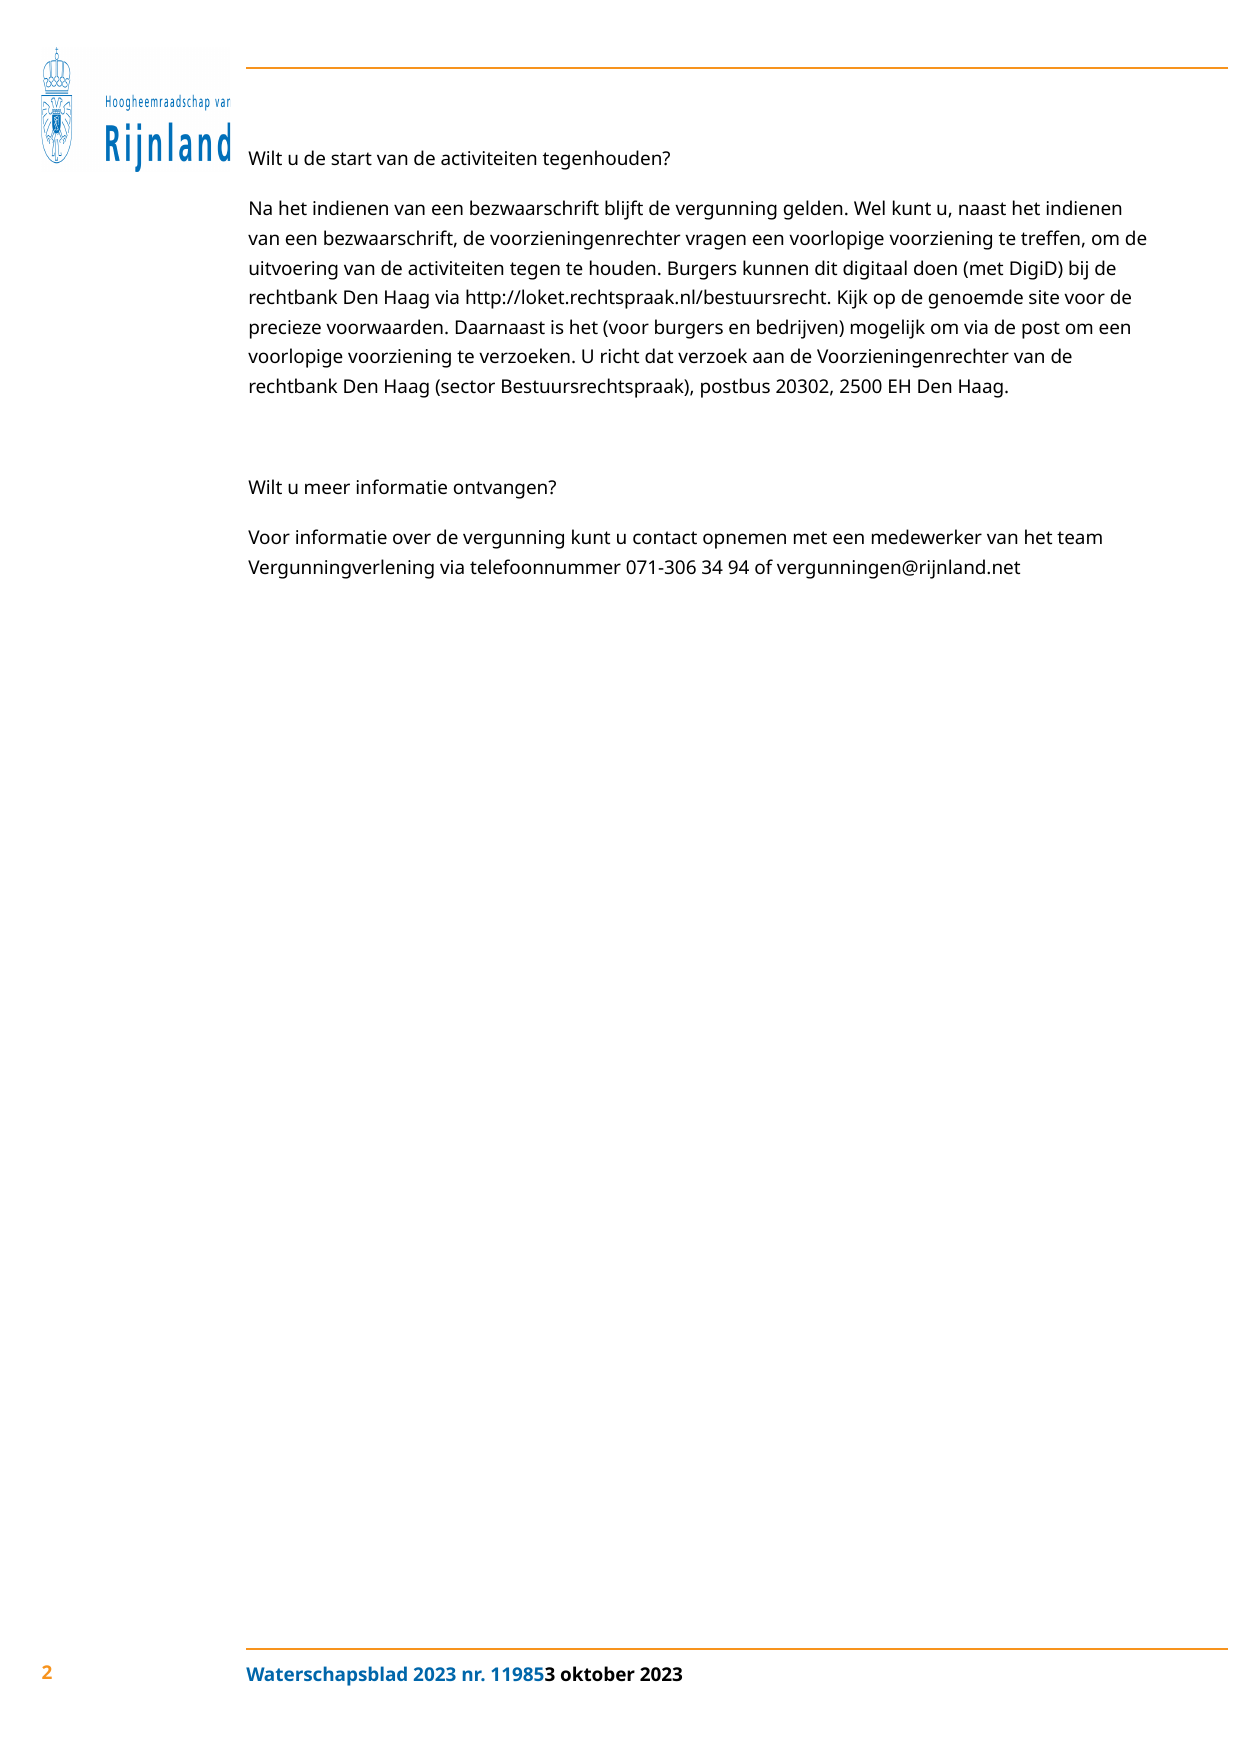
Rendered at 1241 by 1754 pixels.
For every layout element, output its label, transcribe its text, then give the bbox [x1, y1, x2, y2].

text Wilt u meer informatie ontvangen? [248, 474, 1152, 500]
text Wilt u de start van de activiteiten tegenhouden? [248, 145, 1152, 171]
text Na het indienen van een bezwaarschrift blijft de vergunning gelden. Wel kunt u, naast het indienen van een bezwaarschrift, de voorzieningenrechter vragen een voorlopige voorziening te treffen, om de uitvoering van de activiteiten tegen te houden. Burgers kunnen dit digitaal doen (met DigiD) bij de rechtbank Den Haag via http://loket.rechtspraak.nl/bestuursrecht. Kijk op de genoemde site voor de precieze voorwaarden. Daarnaast is het (voor burgers en bedrijven) mogelijk om via de post om een voorlopige voorziening te verzoeken. U richt dat verzoek aan de Voorzieningenrechter van de rechtbank Den Haag (sector Bestuursrechtspraak), postbus 20302, 2500 EH Den Haag. [248, 196, 1152, 399]
text Voor informatie over de vergunning kunt u contact opnemen met een medewerker van het team Vergunningverlening via telefoonnummer 071-306 34 94 of vergunningen@rijnland.net [248, 524, 1152, 580]
picture [41, 47, 231, 172]
